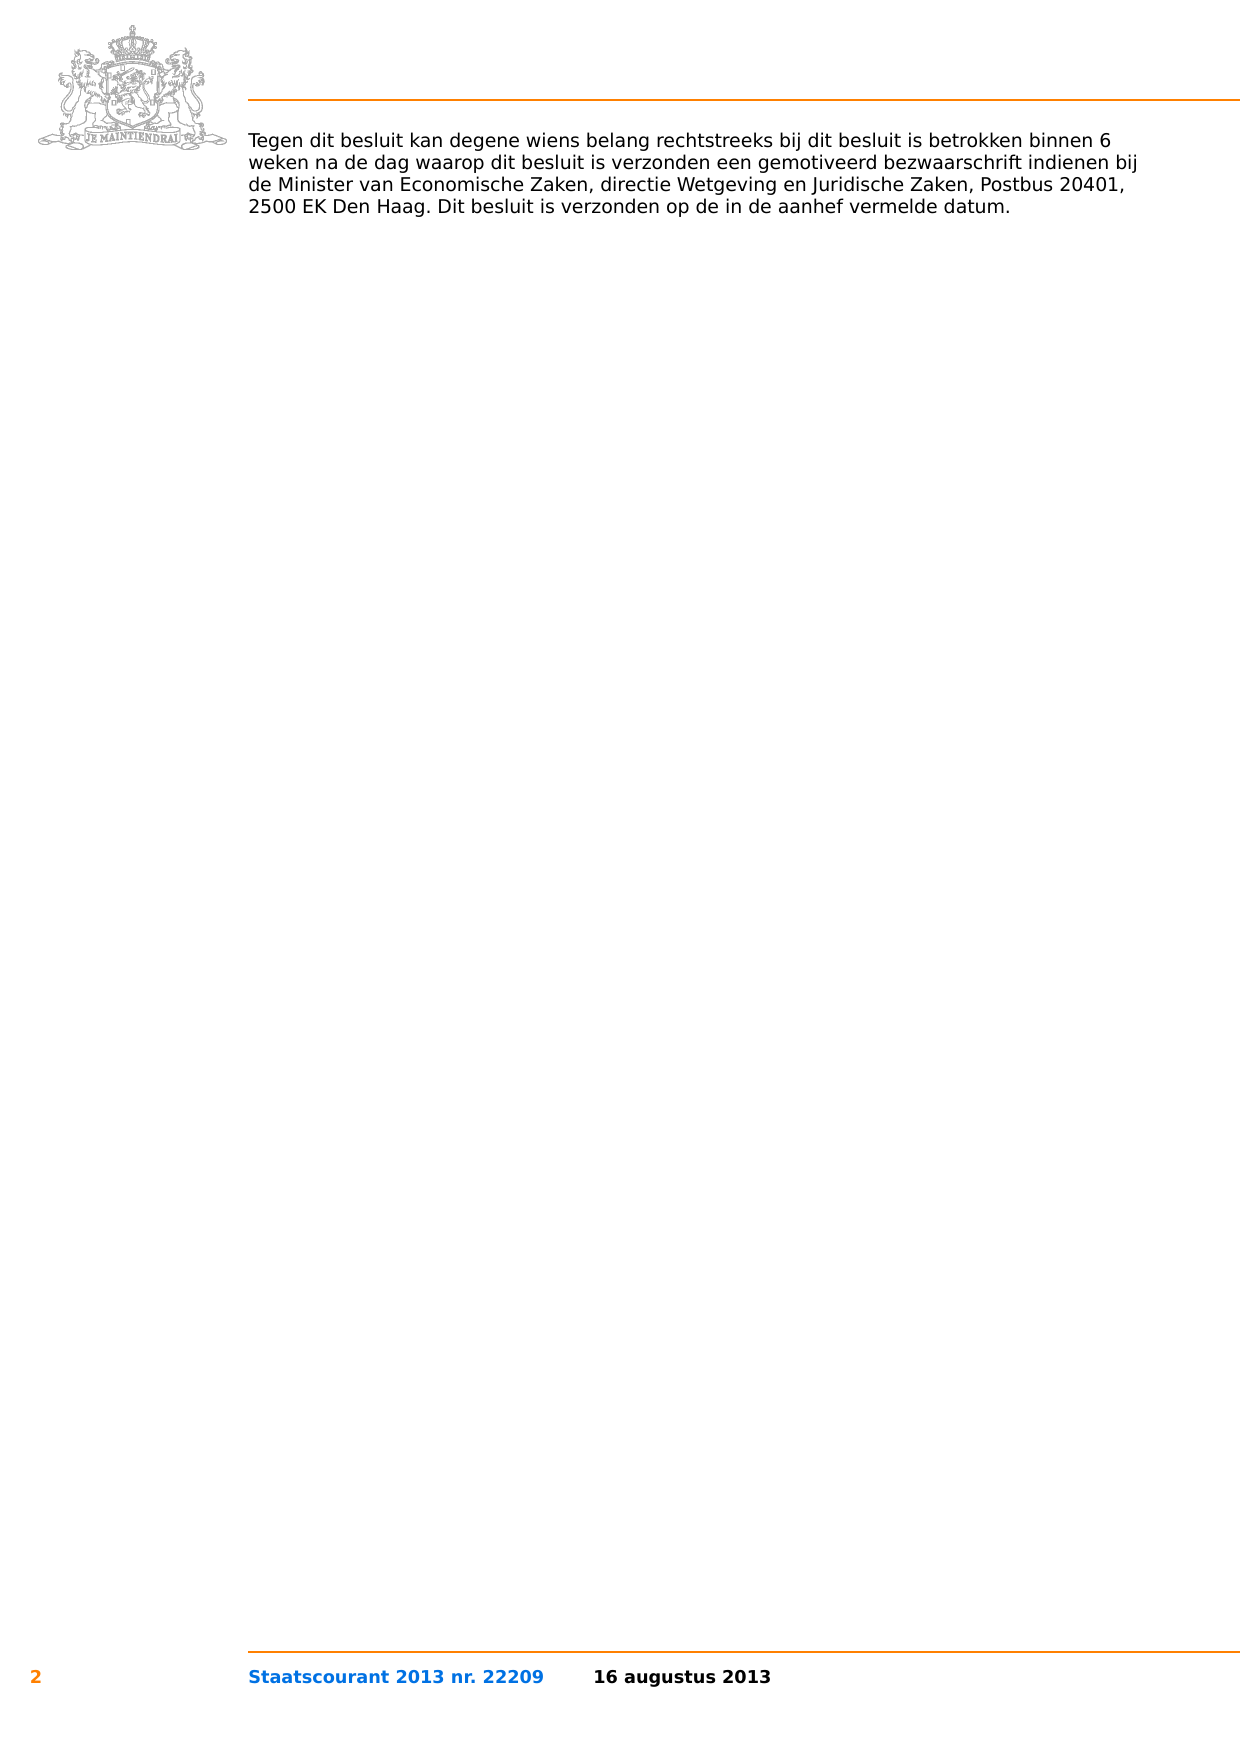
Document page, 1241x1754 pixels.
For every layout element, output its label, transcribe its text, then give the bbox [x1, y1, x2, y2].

text Tegen dit besluit kan degene wiens belang rechtstreeks bij dit besluit is betrokken binnen 6 weken na de dag waarop dit besluit is verzonden een gemotiveerd bezwaarschrift indienen bij de Minister van Economische Zaken, directie Wetgeving en Juridische Zaken, Postbus 20401, 2500 EK Den Haag. Dit besluit is verzonden op de in de aanhef vermelde datum. [248, 130, 1163, 218]
picture [38, 25, 227, 150]
